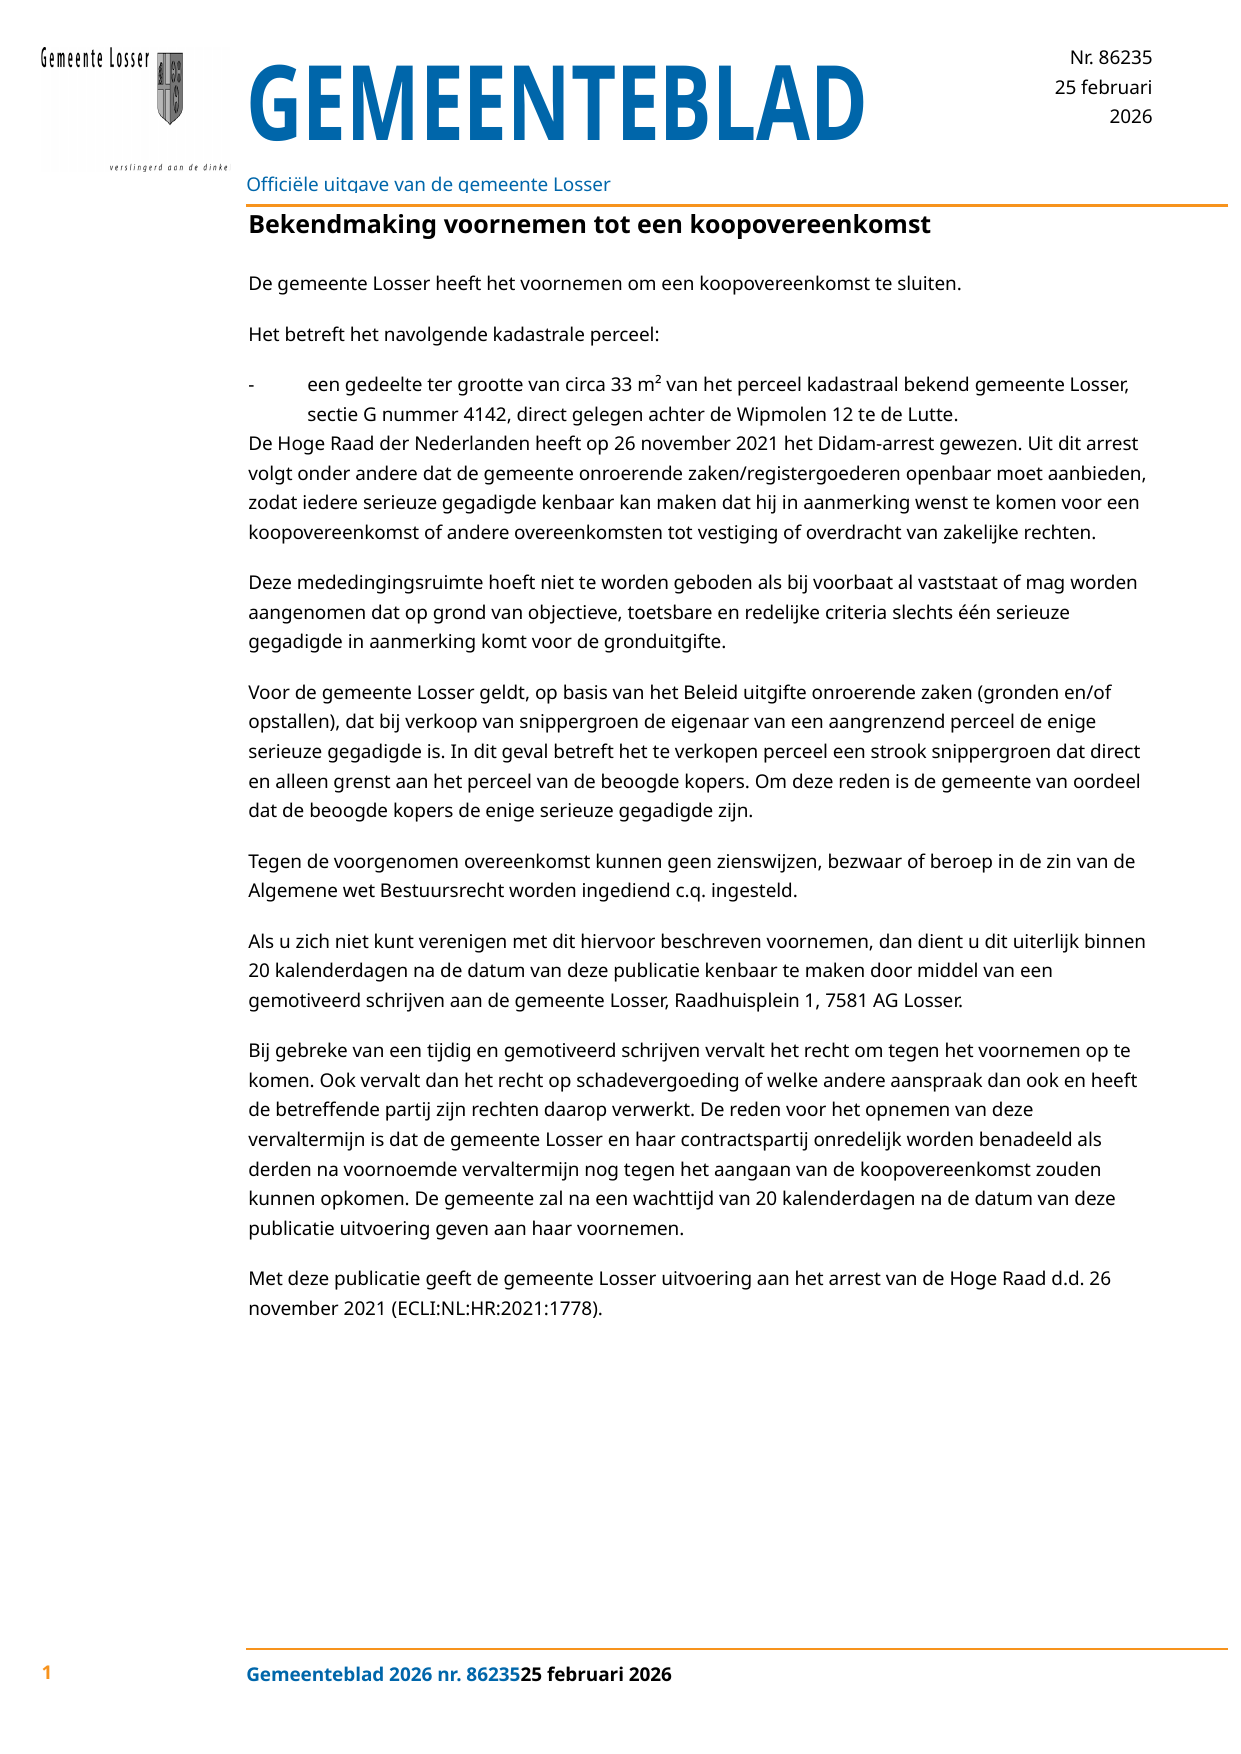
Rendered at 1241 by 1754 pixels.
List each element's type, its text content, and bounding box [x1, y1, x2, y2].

text Tegen de voorgenomen overeenkomst kunnen geen zienswijzen, bezwaar of beroep in de zin van de Algemene wet Bestuursrecht worden ingediend c.q. ingesteld. [248, 848, 1152, 903]
text De Hoge Raad der Nederlanden heeft op 26 november 2021 het Didam-arrest gewezen. Uit dit arrest volgt onder andere dat de gemeente onroerende zaken/registergoederen openbaar moet aanbieden, zodat iedere serieuze gegadigde kenbaar kan maken dat hij in aanmerking wenst te komen voor een koopovereenkomst of andere overeenkomsten tot vestiging of overdracht van zakelijke rechten. [248, 430, 1152, 545]
text Het betreft het navolgende kadastrale perceel: [248, 321, 1152, 346]
text Met deze publicatie geeft de gemeente Losser uitvoering aan het arrest van de Hoge Raad d.d. 26 november 2021 (ECLI:NL:HR:2021:1778). [248, 1265, 1152, 1321]
text Voor de gemeente Losser geldt, op basis van het Beleid uitgifte onroerende zaken (gronden en/of opstallen), dat bij verkoop van snippergroen de eigenaar van een aangrenzend perceel de enige serieuze gegadigde is. In dit geval betreft het te verkopen perceel een strook snippergroen dat direct en alleen grenst aan het perceel van de beoogde kopers. Om deze reden is de gemeente van oordeel dat de beoogde kopers de enige serieuze gegadigde zijn. [248, 679, 1152, 823]
text De gemeente Losser heeft het voornemen om een koopovereenkomst te sluiten. [248, 270, 1152, 296]
text Deze mededingingsruimte hoeft niet te worden geboden als bij voorbaat al vaststaat of mag worden aangenomen dat op grond van objectieve, toetsbare en redelijke criteria slechts één serieuze gegadigde in aanmerking komt voor de gronduitgifte. [248, 569, 1152, 654]
text Bekendmaking voornemen tot een koopovereenkomst [248, 207, 1152, 241]
list een gedeelte ter grootte van circa 33 m² van het perceel kadastraal bekend gemeente Losser, sectie G nummer 4142, direct gelegen achter de Wipmolen 12 te de Lutte. [248, 371, 1152, 426]
text Bij gebreke van een tijdig en gemotiveerd schrijven vervalt het recht om tegen het voornemen op te komen. Ook vervalt dan het recht op schadevergoeding of welke andere aanspraak dan ook en heeft de betreffende partij zijn rechten daarop verwerkt. De reden voor het opnemen van deze vervaltermijn is dat de gemeente Losser en haar contractspartij onredelijk worden benadeeld als derden na voornoemde vervaltermijn nog tegen het aangaan van de koopovereenkomst zouden kunnen opkomen. De gemeente zal na een wachttijd van 20 kalenderdagen na de datum van deze publicatie uitvoering geven aan haar voornemen. [248, 1037, 1152, 1241]
text Als u zich niet kunt verenigen met dit hiervoor beschreven voornemen, dan dient u dit uiterlijk binnen 20 kalenderdagen na de datum van deze publicatie kenbaar te maken door middel van een gemotiveerd schrijven aan de gemeente Losser, Raadhuisplein 1, 7581 AG Losser. [248, 928, 1152, 1013]
picture [41, 47, 231, 172]
